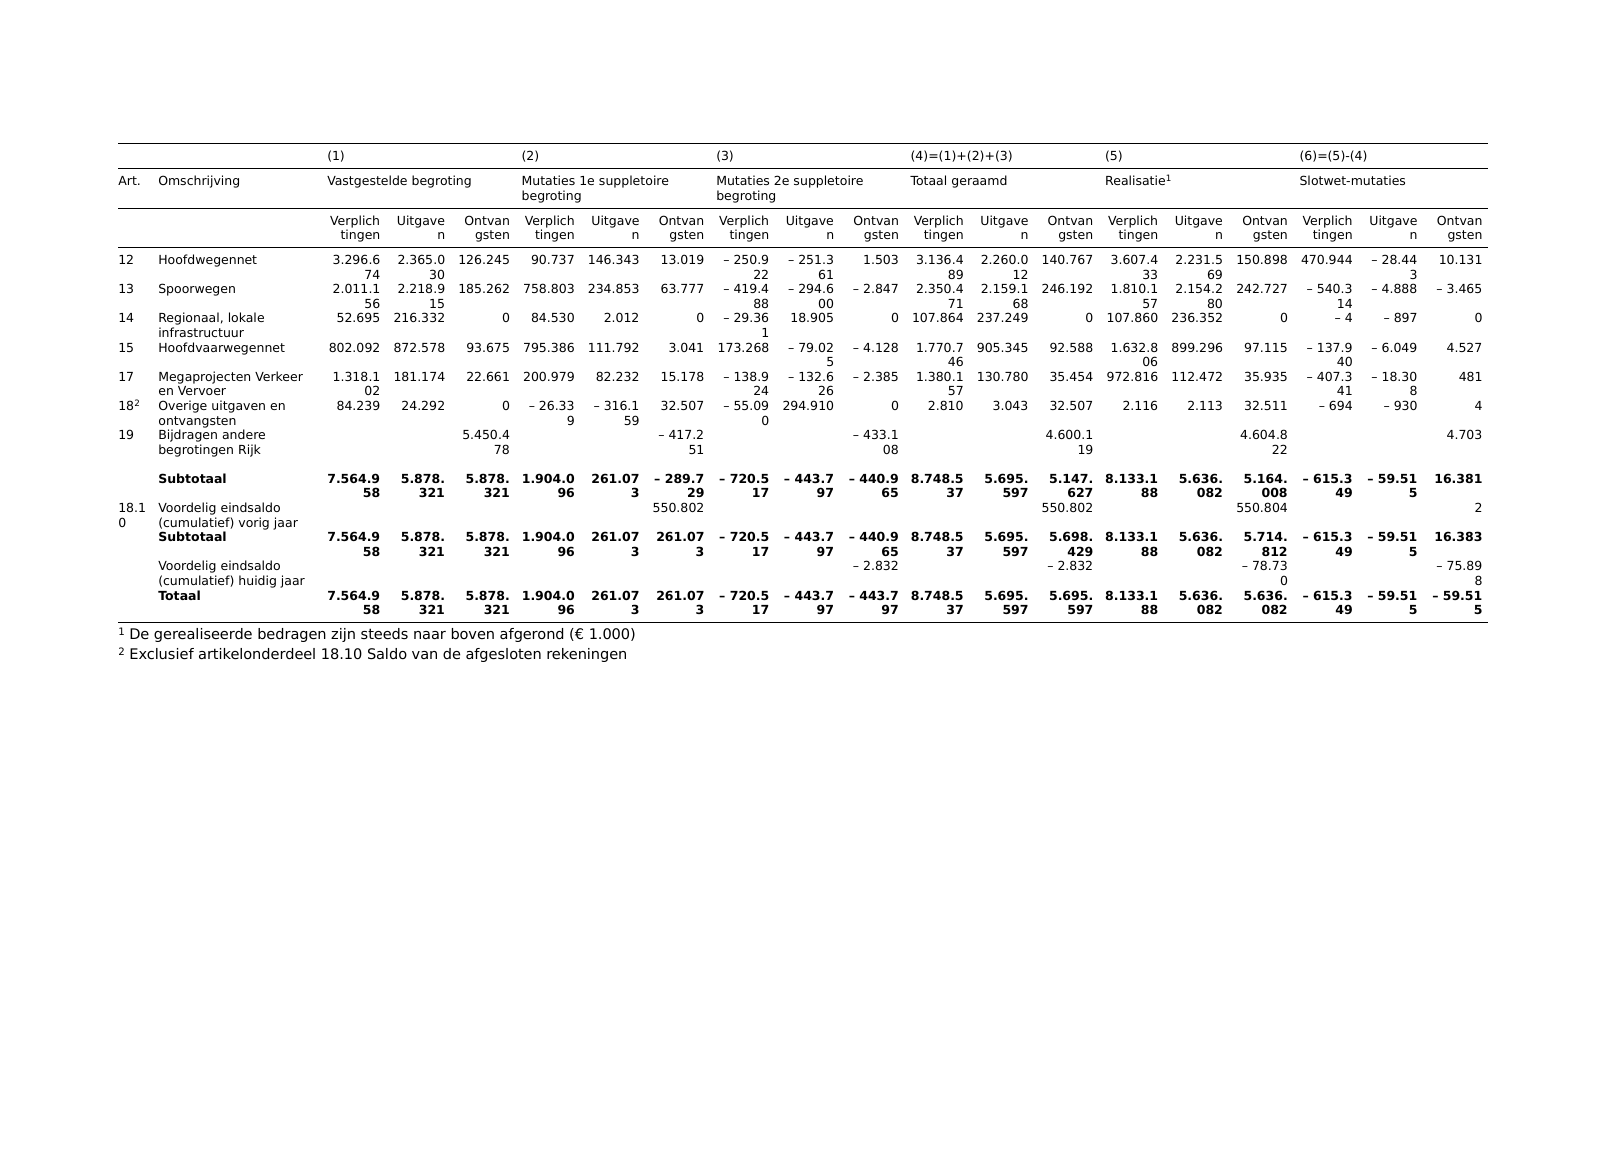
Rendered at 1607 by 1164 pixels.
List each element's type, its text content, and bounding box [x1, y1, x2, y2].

table_cell 7.564.958 [321, 472, 386, 501]
table_cell – 720.517 [710, 589, 775, 622]
table_header (4)=(1)+(2)+(3) [905, 144, 1099, 168]
table_cell [1164, 501, 1229, 530]
table_cell 261.073 [580, 589, 645, 622]
table_cell 0 [1034, 311, 1099, 341]
table_cell – 407.341 [1294, 370, 1358, 399]
table_cell [710, 559, 775, 588]
table_cell 185.262 [451, 282, 516, 311]
table_cell [969, 457, 1034, 472]
table_cell Uitgaven [775, 209, 840, 247]
table_cell [152, 457, 321, 472]
table_cell 84.239 [321, 399, 386, 428]
table_cell 32.507 [1034, 399, 1099, 428]
table_cell – 443.797 [775, 530, 840, 559]
table_cell [710, 457, 775, 472]
table_cell 3.296.674 [321, 248, 386, 282]
table_header (3) [710, 144, 904, 168]
table_cell Uitgaven [386, 209, 451, 247]
table_cell 93.675 [451, 341, 516, 370]
table_cell 2.350.471 [905, 282, 969, 311]
table_cell [710, 428, 775, 457]
table_cell Hoofdwegennet [152, 248, 321, 282]
table_cell [321, 559, 386, 588]
table_cell – 540.314 [1294, 282, 1358, 311]
table_cell [321, 501, 386, 530]
table_cell – 6.049 [1358, 341, 1423, 370]
table_cell 1.904.096 [516, 530, 580, 559]
table_cell 107.864 [905, 311, 969, 341]
table_cell 140.767 [1034, 248, 1099, 282]
table_cell 905.345 [969, 341, 1034, 370]
table_cell 5.695.597 [969, 530, 1034, 559]
table_cell 2 [1423, 501, 1488, 530]
table_cell 15 [118, 341, 152, 370]
table_cell 35.454 [1034, 370, 1099, 399]
table_cell Subtotaal [152, 530, 321, 559]
table_cell 8.133.188 [1099, 589, 1164, 622]
table_cell [840, 457, 904, 472]
table_cell Mutaties 2e suppletoire begroting [710, 169, 904, 208]
table_cell Realisatie1 [1099, 169, 1293, 208]
table_cell 12 [118, 248, 152, 282]
table_cell – 720.517 [710, 472, 775, 501]
table_cell Uitgaven [1358, 209, 1423, 247]
table_cell [386, 428, 451, 457]
table_cell 5.636.082 [1164, 472, 1229, 501]
table_header [152, 144, 321, 168]
table_cell 8.748.537 [905, 589, 969, 622]
table_cell 972.816 [1099, 370, 1164, 399]
table_cell – 2.832 [1034, 559, 1099, 588]
table_cell – 440.965 [840, 530, 904, 559]
table_cell – 443.797 [775, 472, 840, 501]
table_cell – 417.251 [645, 428, 710, 457]
table_cell 899.296 [1164, 341, 1229, 370]
table_cell 19 [118, 428, 152, 457]
table_cell Ontvangsten [645, 209, 710, 247]
table_cell 2.159.168 [969, 282, 1034, 311]
table_cell – 316.159 [580, 399, 645, 428]
table_cell [118, 589, 152, 622]
table_cell 8.748.537 [905, 472, 969, 501]
table_cell [1294, 428, 1358, 457]
table_cell 0 [840, 399, 904, 428]
table_cell – 29.361 [710, 311, 775, 341]
table_cell 5.636.082 [1164, 589, 1229, 622]
table_cell [118, 457, 152, 472]
table_cell 18.10 [118, 501, 152, 530]
table_cell 1.632.806 [1099, 341, 1164, 370]
table_cell – 720.517 [710, 530, 775, 559]
table_cell 795.386 [516, 341, 580, 370]
table_cell 261.073 [645, 589, 710, 622]
table_cell 13 [118, 282, 152, 311]
table_cell Verplichtingen [1294, 209, 1358, 247]
table_cell Ontvangsten [1229, 209, 1293, 247]
table_cell Verplichtingen [710, 209, 775, 247]
table_cell [1099, 428, 1164, 457]
table_cell [152, 209, 321, 247]
table_cell 0 [451, 311, 516, 341]
table_cell 261.073 [580, 530, 645, 559]
table_cell 5.695.597 [1034, 589, 1099, 622]
table_cell 2.011.156 [321, 282, 386, 311]
table_cell 5.698.429 [1034, 530, 1099, 559]
table_cell 0 [645, 311, 710, 341]
table_cell [1229, 457, 1293, 472]
table_cell 5.878.321 [386, 589, 451, 622]
table_header (1) [321, 144, 516, 168]
table_cell – 28.443 [1358, 248, 1423, 282]
table_cell 5.695.597 [969, 589, 1034, 622]
table_cell 13.019 [645, 248, 710, 282]
table_cell 1.904.096 [516, 472, 580, 501]
table_cell 2.116 [1099, 399, 1164, 428]
table_cell 2.365.030 [386, 248, 451, 282]
table_cell 5.878.321 [451, 472, 516, 501]
table_cell Totaal [152, 589, 321, 622]
table_cell 82.232 [580, 370, 645, 399]
table_cell – 251.361 [775, 248, 840, 282]
table_cell 146.343 [580, 248, 645, 282]
table_cell [645, 559, 710, 588]
table_cell Vastgestelde begroting [321, 169, 516, 208]
table_cell 3.136.489 [905, 248, 969, 282]
table_cell 8.133.188 [1099, 472, 1164, 501]
table_cell 872.578 [386, 341, 451, 370]
table_cell 3.041 [645, 341, 710, 370]
table_cell 1.318.102 [321, 370, 386, 399]
table_cell 16.381 [1423, 472, 1488, 501]
table_cell 2.154.280 [1164, 282, 1229, 311]
table_cell – 75.898 [1423, 559, 1488, 588]
table_cell [775, 559, 840, 588]
table_cell [645, 457, 710, 472]
table_cell 0 [840, 311, 904, 341]
table_cell [516, 501, 580, 530]
table_cell [1034, 457, 1099, 472]
table_cell 63.777 [645, 282, 710, 311]
table_cell 52.695 [321, 311, 386, 341]
table_cell [516, 559, 580, 588]
table_cell Overige uitgaven en ontvangsten [152, 399, 321, 428]
table_cell – 18.308 [1358, 370, 1423, 399]
table_cell 32.507 [645, 399, 710, 428]
table_cell Ontvangsten [1423, 209, 1488, 247]
table_header (6)=(5)-(4) [1294, 144, 1488, 168]
table_cell [321, 428, 386, 457]
table_cell 481 [1423, 370, 1488, 399]
table_cell Megaprojecten Verkeer en Vervoer [152, 370, 321, 399]
table_cell 5.636.082 [1164, 530, 1229, 559]
table_cell – 897 [1358, 311, 1423, 341]
table_cell [1164, 457, 1229, 472]
table_cell 7.564.958 [321, 530, 386, 559]
table_cell Regionaal, lokale infrastructuur [152, 311, 321, 341]
table_cell 90.737 [516, 248, 580, 282]
table_cell 3.043 [969, 399, 1034, 428]
table_cell 2.810 [905, 399, 969, 428]
table_cell – 615.349 [1294, 472, 1358, 501]
table_cell 5.878.321 [451, 589, 516, 622]
table_cell [118, 530, 152, 559]
table_cell Bijdragen andere begrotingen Rijk [152, 428, 321, 457]
table_cell 1.380.157 [905, 370, 969, 399]
table_cell Voordelig eindsaldo (cumulatief) vorig jaar [152, 501, 321, 530]
table_cell – 59.515 [1358, 472, 1423, 501]
table_cell – 2.385 [840, 370, 904, 399]
table_cell 200.979 [516, 370, 580, 399]
table_cell 2.231.569 [1164, 248, 1229, 282]
table_cell 32.511 [1229, 399, 1293, 428]
table_cell 261.073 [645, 530, 710, 559]
table_cell 4.604.822 [1229, 428, 1293, 457]
table_cell 550.802 [645, 501, 710, 530]
table_cell 758.803 [516, 282, 580, 311]
table_cell [451, 559, 516, 588]
table_cell 2.113 [1164, 399, 1229, 428]
table_cell 0 [1229, 311, 1293, 341]
table_cell – 433.108 [840, 428, 904, 457]
table_cell 35.935 [1229, 370, 1293, 399]
table_cell – 138.924 [710, 370, 775, 399]
table_cell – 2.832 [840, 559, 904, 588]
table_cell – 2.847 [840, 282, 904, 311]
table_cell 150.898 [1229, 248, 1293, 282]
table_cell 182 [118, 399, 152, 428]
table_cell – 4.888 [1358, 282, 1423, 311]
table_cell – 59.515 [1358, 530, 1423, 559]
table_cell [451, 501, 516, 530]
table_cell 111.792 [580, 341, 645, 370]
table_cell 107.860 [1099, 311, 1164, 341]
table_cell 237.249 [969, 311, 1034, 341]
table_header (5) [1099, 144, 1293, 168]
table_cell 2.218.915 [386, 282, 451, 311]
table_cell – 443.797 [840, 589, 904, 622]
table_cell 5.450.478 [451, 428, 516, 457]
table_cell 84.530 [516, 311, 580, 341]
table_cell [775, 457, 840, 472]
table_cell 2.012 [580, 311, 645, 341]
table_cell 1.770.746 [905, 341, 969, 370]
table_cell 550.804 [1229, 501, 1293, 530]
table_cell – 4.128 [840, 341, 904, 370]
table_cell [386, 501, 451, 530]
table_cell 234.853 [580, 282, 645, 311]
table_cell 4 [1423, 399, 1488, 428]
table_cell 216.332 [386, 311, 451, 341]
table_header (2) [516, 144, 710, 168]
table_cell Uitgaven [580, 209, 645, 247]
table_cell 22.661 [451, 370, 516, 399]
table_cell – 419.488 [710, 282, 775, 311]
table_cell [580, 428, 645, 457]
table_cell [775, 501, 840, 530]
table_cell 5.878.321 [386, 472, 451, 501]
table_cell 4.600.119 [1034, 428, 1099, 457]
table_cell 261.073 [580, 472, 645, 501]
table_cell [969, 501, 1034, 530]
table_cell Verplichtingen [1099, 209, 1164, 247]
table_cell 14 [118, 311, 152, 341]
table_cell 97.115 [1229, 341, 1293, 370]
table_cell – 59.515 [1358, 589, 1423, 622]
table_cell 5.636.082 [1229, 589, 1293, 622]
table_cell Subtotaal [152, 472, 321, 501]
table_cell [1099, 559, 1164, 588]
table_cell – 3.465 [1423, 282, 1488, 311]
table_cell 5.878.321 [451, 530, 516, 559]
table_cell [1164, 428, 1229, 457]
table_header [118, 144, 152, 168]
table_cell Verplichtingen [321, 209, 386, 247]
table_cell 4.703 [1423, 428, 1488, 457]
table_cell Verplichtingen [905, 209, 969, 247]
table_cell [1099, 457, 1164, 472]
table_cell – 55.090 [710, 399, 775, 428]
table_cell – 443.797 [775, 589, 840, 622]
table_cell – 250.922 [710, 248, 775, 282]
table_cell 92.588 [1034, 341, 1099, 370]
table_cell – 26.339 [516, 399, 580, 428]
table_cell 5.714.812 [1229, 530, 1293, 559]
table_cell [1294, 501, 1358, 530]
table_cell 17 [118, 370, 152, 399]
table_cell – 294.600 [775, 282, 840, 311]
table_cell [1358, 428, 1423, 457]
table_cell Verplichtingen [516, 209, 580, 247]
table_cell [905, 457, 969, 472]
table_cell 0 [451, 399, 516, 428]
table_cell – 930 [1358, 399, 1423, 428]
table_cell – 694 [1294, 399, 1358, 428]
table_cell [580, 501, 645, 530]
table_cell 5.164.008 [1229, 472, 1293, 501]
table_cell [1423, 457, 1488, 472]
table_cell [451, 457, 516, 472]
table_cell [516, 428, 580, 457]
table_cell Omschrijving [152, 169, 321, 208]
table_cell 18.905 [775, 311, 840, 341]
table_cell [1358, 457, 1423, 472]
table_cell [321, 457, 386, 472]
table_cell [1358, 559, 1423, 588]
table_cell Hoofdvaarwegennet [152, 341, 321, 370]
table_cell [1358, 501, 1423, 530]
table_cell [1294, 559, 1358, 588]
table_cell – 132.626 [775, 370, 840, 399]
table_cell 1 De gerealiseerde bedragen zijn steeds naar boven afgerond (€ 1.000) 2 Exclusief artikelonderdeel 18.10 Saldo van de afgesloten rekeningen [118, 623, 1488, 663]
table_cell [118, 472, 152, 501]
table_cell [905, 428, 969, 457]
table_cell 1.503 [840, 248, 904, 282]
table_cell 8.748.537 [905, 530, 969, 559]
table_cell Voordelig eindsaldo (cumulatief) huidig jaar [152, 559, 321, 588]
table_cell 130.780 [969, 370, 1034, 399]
table_cell [969, 428, 1034, 457]
table_cell [1099, 501, 1164, 530]
table_cell [580, 457, 645, 472]
table_cell 470.944 [1294, 248, 1358, 282]
table_cell 1.810.157 [1099, 282, 1164, 311]
table_cell Uitgaven [969, 209, 1034, 247]
table_cell [386, 457, 451, 472]
table_cell [905, 501, 969, 530]
table_cell 8.133.188 [1099, 530, 1164, 559]
table_cell Slotwet-mutaties [1294, 169, 1488, 208]
table_cell – 615.349 [1294, 530, 1358, 559]
table_cell [1294, 457, 1358, 472]
table_cell [386, 559, 451, 588]
table_cell 802.092 [321, 341, 386, 370]
table_cell 294.910 [775, 399, 840, 428]
table_cell Mutaties 1e suppletoire begroting [516, 169, 710, 208]
table_cell – 137.940 [1294, 341, 1358, 370]
table_cell [710, 501, 775, 530]
table_cell 5.147.627 [1034, 472, 1099, 501]
table_cell Uitgaven [1164, 209, 1229, 247]
table_cell 4.527 [1423, 341, 1488, 370]
table_cell 112.472 [1164, 370, 1229, 399]
table_cell 16.383 [1423, 530, 1488, 559]
table_cell [775, 428, 840, 457]
table_cell 242.727 [1229, 282, 1293, 311]
table_cell Spoorwegen [152, 282, 321, 311]
table_cell 1.904.096 [516, 589, 580, 622]
table_cell [118, 559, 152, 588]
table_cell 550.802 [1034, 501, 1099, 530]
table_cell – 4 [1294, 311, 1358, 341]
table_cell [1164, 559, 1229, 588]
table_cell – 615.349 [1294, 589, 1358, 622]
table_cell – 59.515 [1423, 589, 1488, 622]
table_cell 10.131 [1423, 248, 1488, 282]
table_cell 126.245 [451, 248, 516, 282]
table_cell [905, 559, 969, 588]
table_cell [580, 559, 645, 588]
table_cell – 78.730 [1229, 559, 1293, 588]
table_cell Ontvangsten [1034, 209, 1099, 247]
table_cell 0 [1423, 311, 1488, 341]
table_cell 15.178 [645, 370, 710, 399]
table_cell Ontvangsten [840, 209, 904, 247]
table_cell – 79.025 [775, 341, 840, 370]
table_cell 246.192 [1034, 282, 1099, 311]
table_cell 24.292 [386, 399, 451, 428]
table_cell Totaal geraamd [905, 169, 1099, 208]
table_cell 5.878.321 [386, 530, 451, 559]
table_cell 181.174 [386, 370, 451, 399]
table_cell 236.352 [1164, 311, 1229, 341]
table_cell [969, 559, 1034, 588]
table_cell Ontvangsten [451, 209, 516, 247]
table_cell Art. [118, 169, 152, 208]
table_cell [118, 209, 152, 247]
table_cell 3.607.433 [1099, 248, 1164, 282]
table_cell 2.260.012 [969, 248, 1034, 282]
table_cell – 289.729 [645, 472, 710, 501]
table_cell [840, 501, 904, 530]
table_cell – 440.965 [840, 472, 904, 501]
table_cell 7.564.958 [321, 589, 386, 622]
table_cell 173.268 [710, 341, 775, 370]
table_cell [516, 457, 580, 472]
table_cell 5.695.597 [969, 472, 1034, 501]
